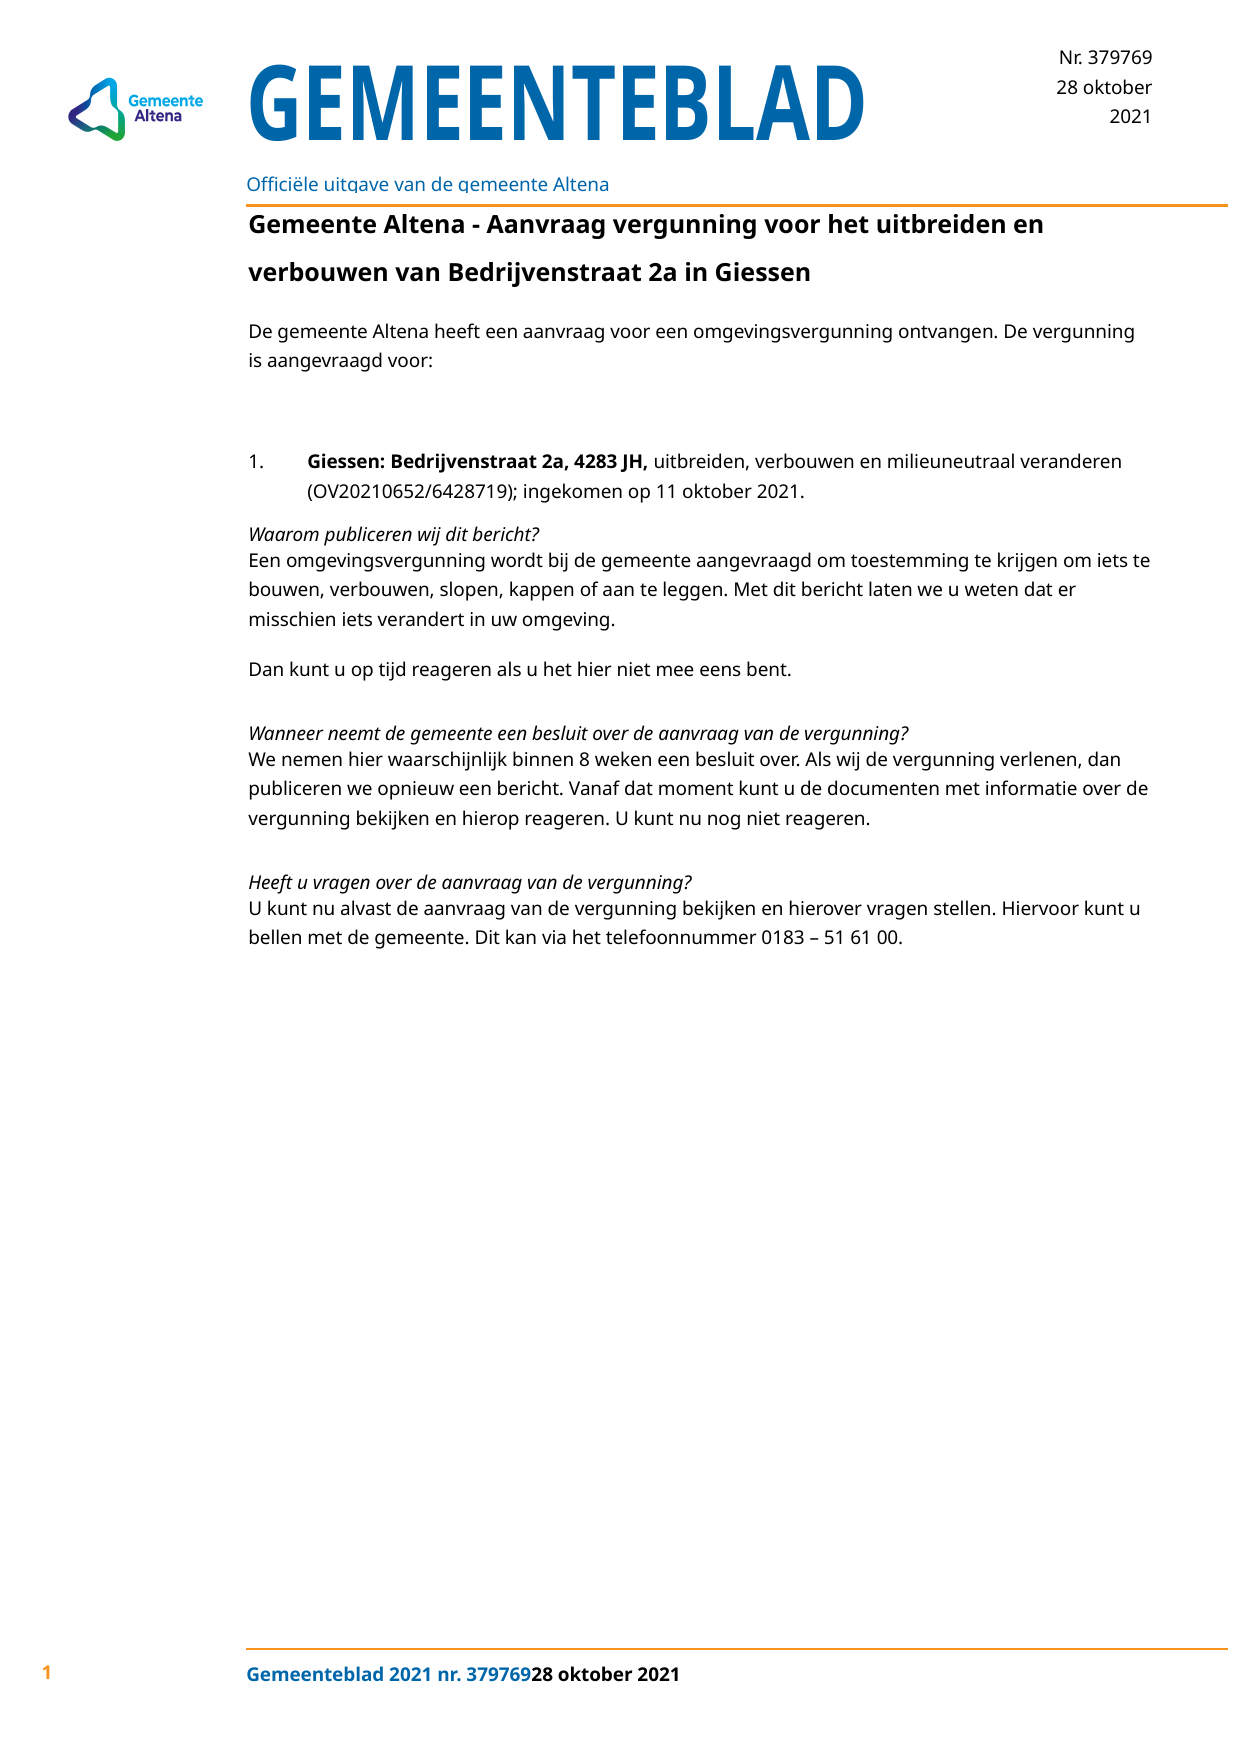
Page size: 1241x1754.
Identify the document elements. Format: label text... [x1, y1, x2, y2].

text Wanneer neemt de gemeente een besluit over de aanvraag van de vergunning? [248, 720, 1152, 746]
list Giessen: Bedrijvenstraat 2a, 4283 JH, uitbreiden, verbouwen en milieuneutraal veranderen (OV20210652/6428719); ingekomen op 11 oktober 2021. [248, 448, 1152, 504]
text Heeft u vragen over de aanvraag van de vergunning? [248, 869, 1152, 895]
text Waarom publiceren wij dit bericht? [248, 521, 1152, 547]
picture [41, 47, 231, 172]
text Dan kunt u op tijd reageren als u het hier niet mee eens bent. [248, 656, 1152, 682]
text Een omgevingsvergunning wordt bij de gemeente aangevraagd om toestemming te krijgen om iets te bouwen, verbouwen, slopen, kappen of aan te leggen. Met dit bericht laten we u weten dat er misschien iets verandert in uw omgeving. [248, 547, 1152, 632]
text Gemeente Altena - Aanvraag vergunning voor het uitbreiden en verbouwen van Bedrijvenstraat 2a in Giessen [248, 207, 1152, 288]
text We nemen hier waarschijnlijk binnen 8 weken een besluit over. Als wij de vergunning verlenen, dan publiceren we opnieuw een bericht. Vanaf dat moment kunt u de documenten met informatie over de vergunning bekijken en hierop reageren. U kunt nu nog niet reageren. [248, 746, 1152, 831]
text De gemeente Altena heeft een aanvraag voor een omgevingsvergunning ontvangen. De vergunning is aangevraagd voor: [248, 318, 1152, 373]
text U kunt nu alvast de aanvraag van de vergunning bekijken en hierover vragen stellen. Hiervoor kunt u bellen met de gemeente. Dit kan via het telefoonnummer 0183 – 51 61 00. [248, 895, 1152, 950]
